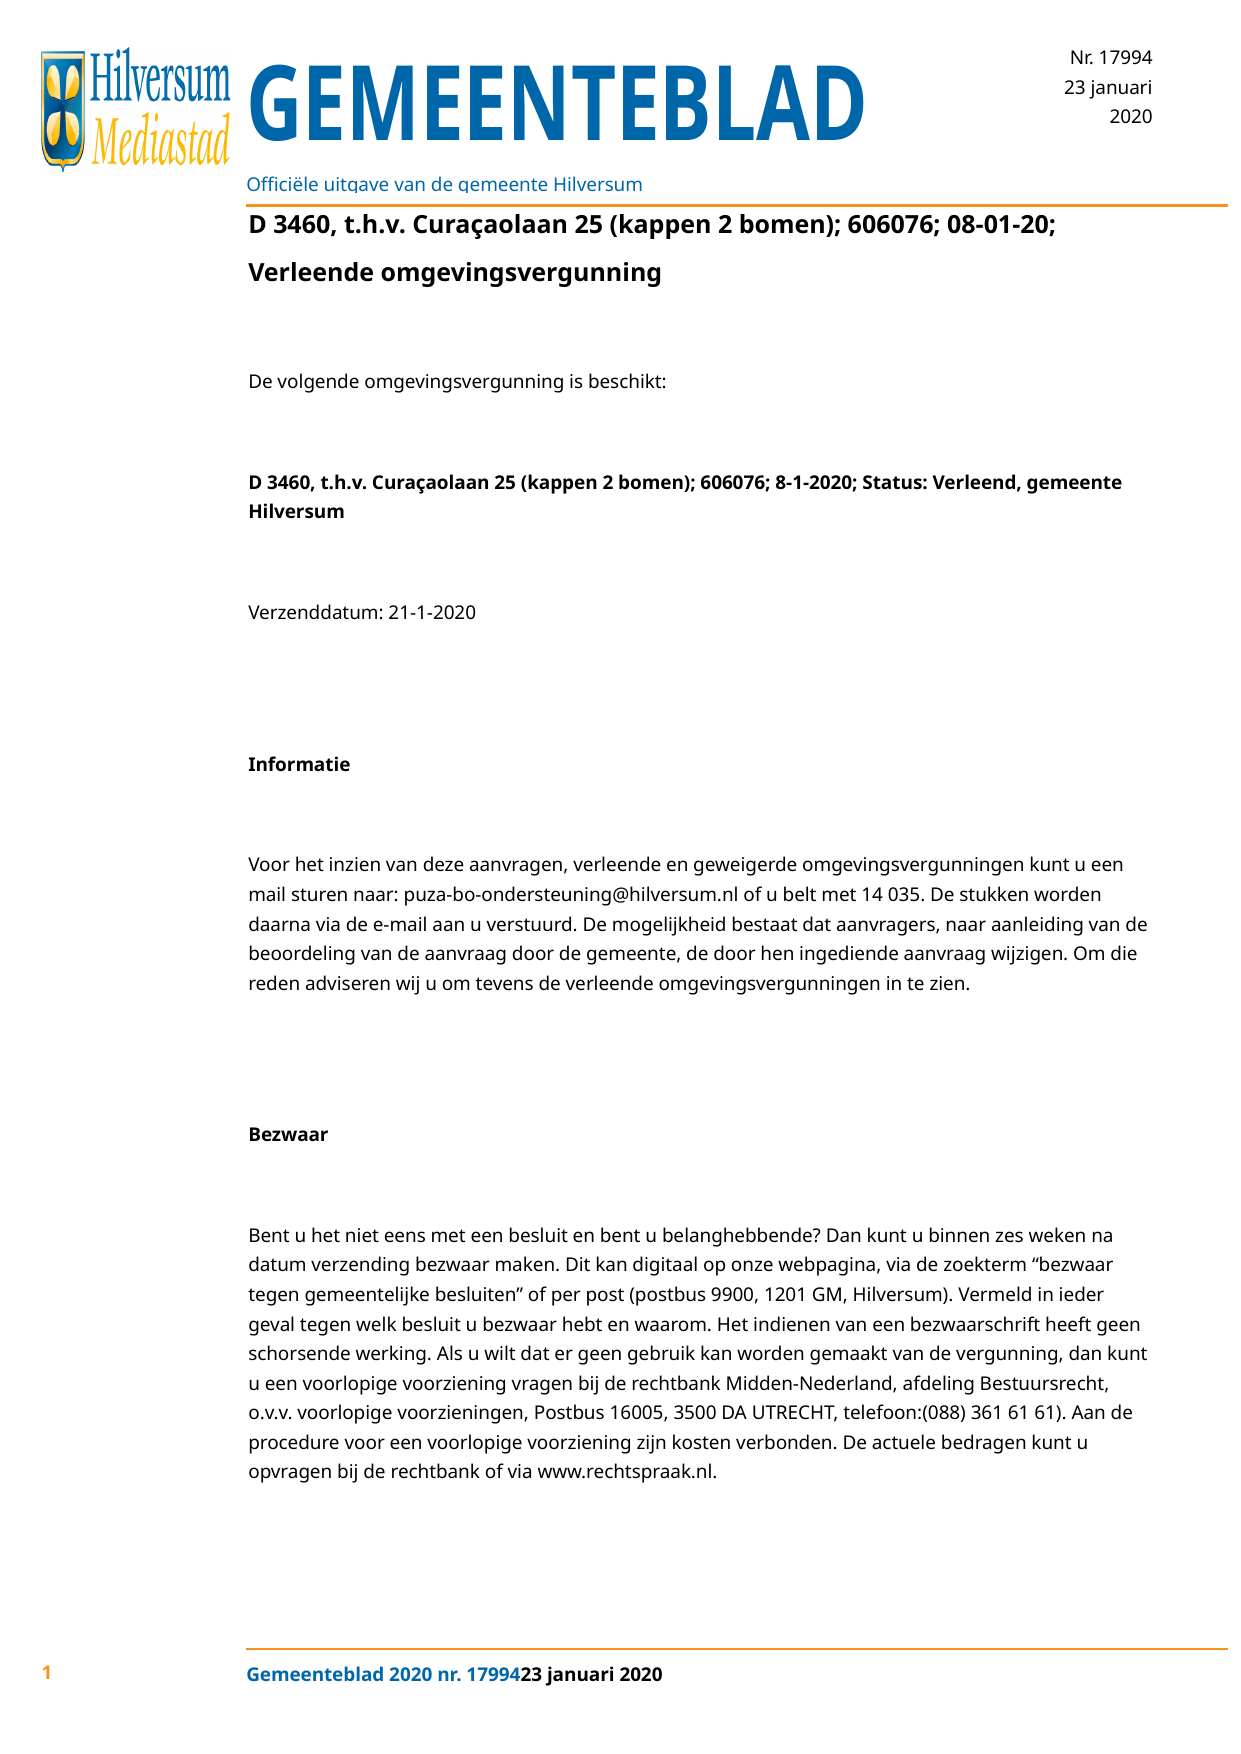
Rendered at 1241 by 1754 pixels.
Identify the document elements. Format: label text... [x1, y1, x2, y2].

text D 3460, t.h.v. Curaçaolaan 25 (kappen 2 bomen); 606076; 8-1-2020; Status: Verleend, gemeente Hilversum [248, 469, 1152, 524]
text Verzenddatum: 21-1-2020 [248, 599, 1152, 625]
text De volgende omgevingsvergunning is beschikt: [248, 368, 1152, 394]
text Bezwaar [248, 1121, 1152, 1147]
text D 3460, t.h.v. Curaçaolaan 25 (kappen 2 bomen); 606076; 08-01-20; Verleende omgevingsvergunning [248, 207, 1152, 288]
text Bent u het niet eens met een besluit en bent u belanghebbende? Dan kunt u binnen zes weken na datum verzending bezwaar maken. Dit kan digitaal op onze webpagina, via de zoekterm “bezwaar tegen gemeentelijke besluiten” of per post (postbus 9900, 1201 GM, Hilversum). Vermeld in ieder geval tegen welk besluit u bezwaar hebt en waarom. Het indienen van een bezwaarschrift heeft geen schorsende werking. Als u wilt dat er geen gebruik kan worden gemaakt van de vergunning, dan kunt u een voorlopige voorziening vragen bij de rechtbank Midden-Nederland, afdeling Bestuursrecht, o.v.v. voorlopige voorzieningen, Postbus 16005, 3500 DA UTRECHT, telefoon:(088) 361 61 61). Aan de procedure voor een voorlopige voorziening zijn kosten verbonden. De actuele bedragen kunt u opvragen bij de rechtbank of via www.rechtspraak.nl. [248, 1222, 1152, 1484]
text Voor het inzien van deze aanvragen, verleende en geweigerde omgevingsvergunningen kunt u een mail sturen naar: puza-bo-ondersteuning@hilversum.nl of u belt met 14 035. De stukken worden daarna via de e-mail aan u verstuurd. De mogelijkheid bestaat dat aanvragers, naar aanleiding van de beoordeling van de aanvraag door de gemeente, de door hen ingediende aanvraag wijzigen. Om die reden adviseren wij u om tevens de verleende omgevingsvergunningen in te zien. [248, 852, 1152, 996]
text Informatie [248, 751, 1152, 777]
picture [41, 47, 231, 172]
